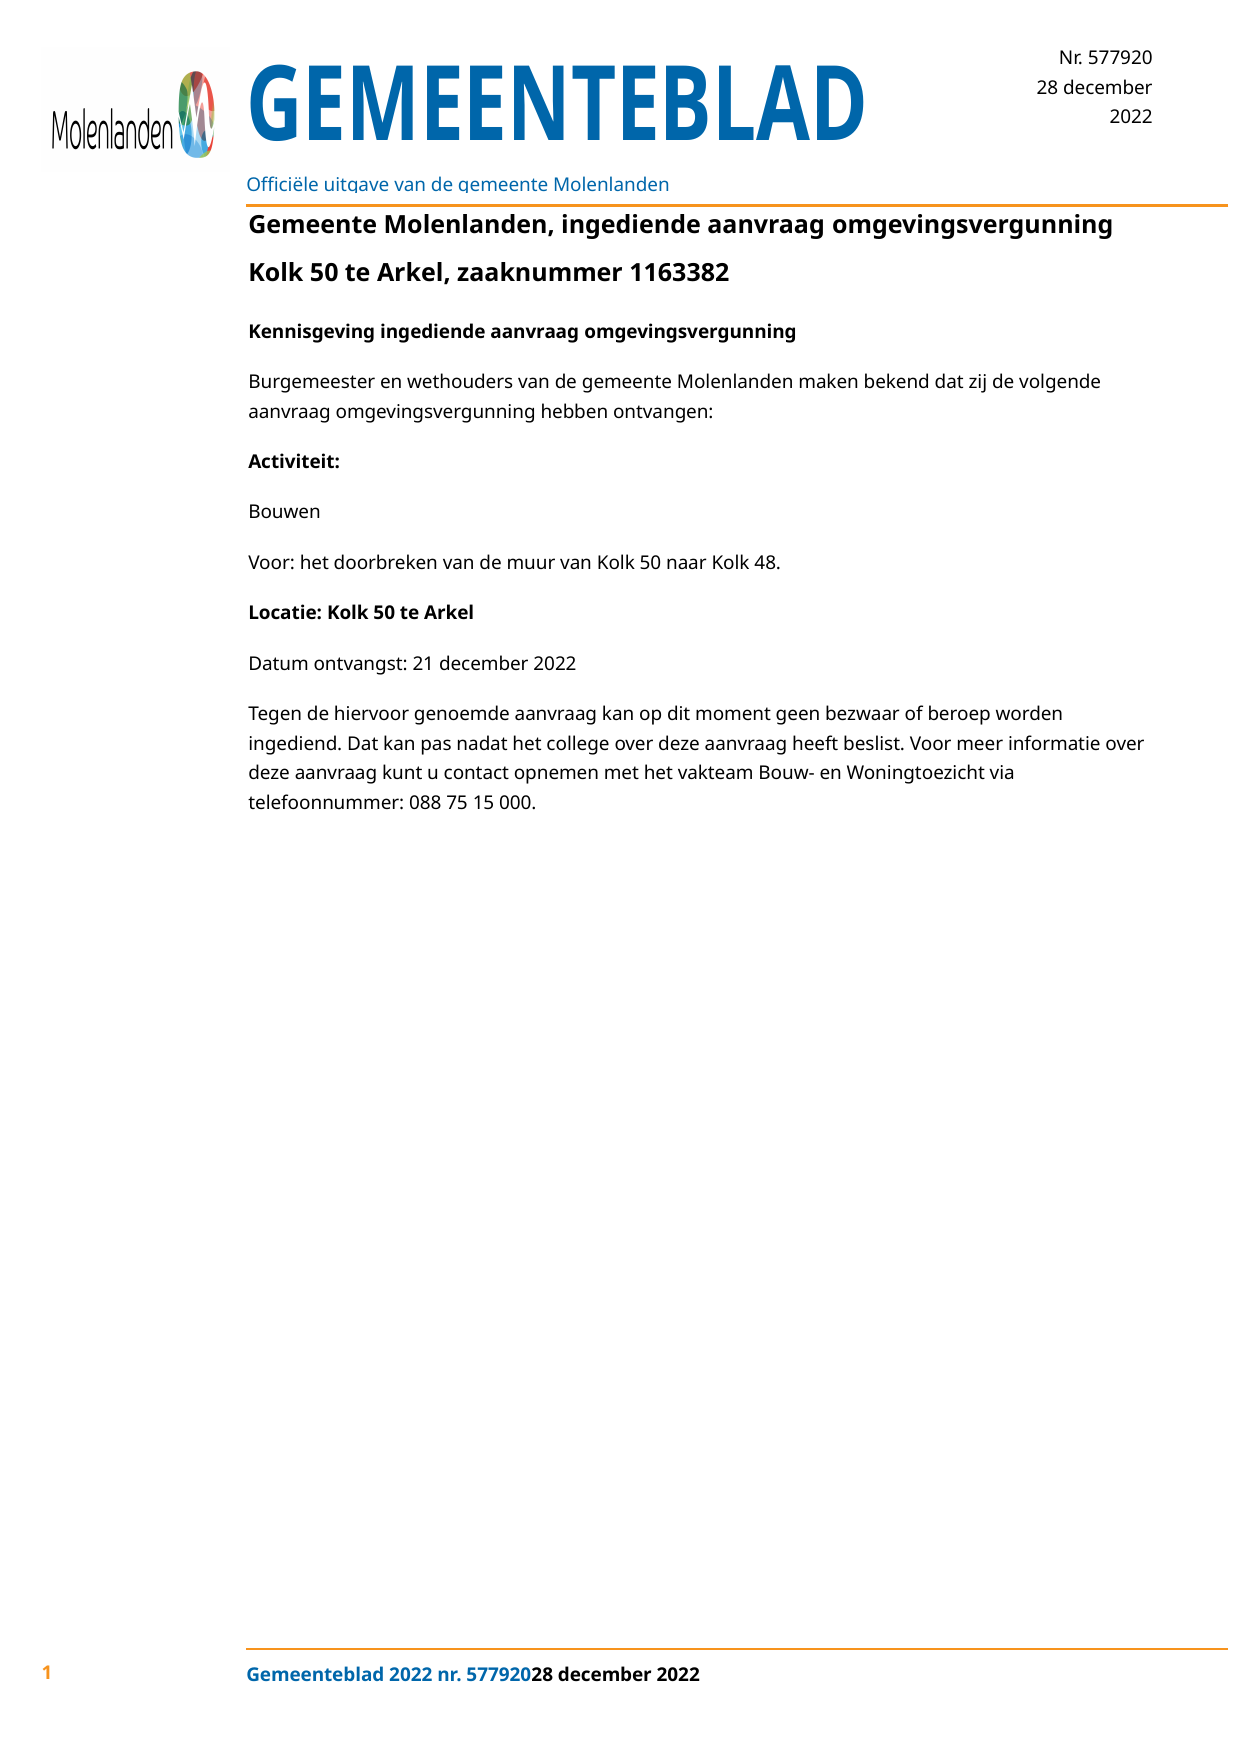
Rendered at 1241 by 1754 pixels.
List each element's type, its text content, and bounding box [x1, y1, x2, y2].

text Burgemeester en wethouders van de gemeente Molenlanden maken bekend dat zij de volgende aanvraag omgevingsvergunning hebben ontvangen: [248, 368, 1152, 424]
text Kennisgeving ingediende aanvraag omgevingsvergunning [248, 318, 1152, 344]
text Bouwen [248, 499, 1152, 524]
text Datum ontvangst: 21 december 2022 [248, 650, 1152, 676]
picture [41, 47, 231, 172]
text Gemeente Molenlanden, ingediende aanvraag omgevingsvergunning Kolk 50 te Arkel, zaaknummer 1163382 [248, 207, 1152, 288]
text Activiteit: [248, 448, 1152, 474]
text Tegen de hiervoor genoemde aanvraag kan op dit moment geen bezwaar of beroep worden ingediend. Dat kan pas nadat het college over deze aanvraag heeft beslist. Voor meer informatie over deze aanvraag kunt u contact opnemen met het vakteam Bouw- en Woningtoezicht via telefoonnummer: 088 75 15 000. [248, 700, 1152, 815]
text Locatie: Kolk 50 te Arkel [248, 599, 1152, 625]
text Voor: het doorbreken van de muur van Kolk 50 naar Kolk 48. [248, 549, 1152, 575]
